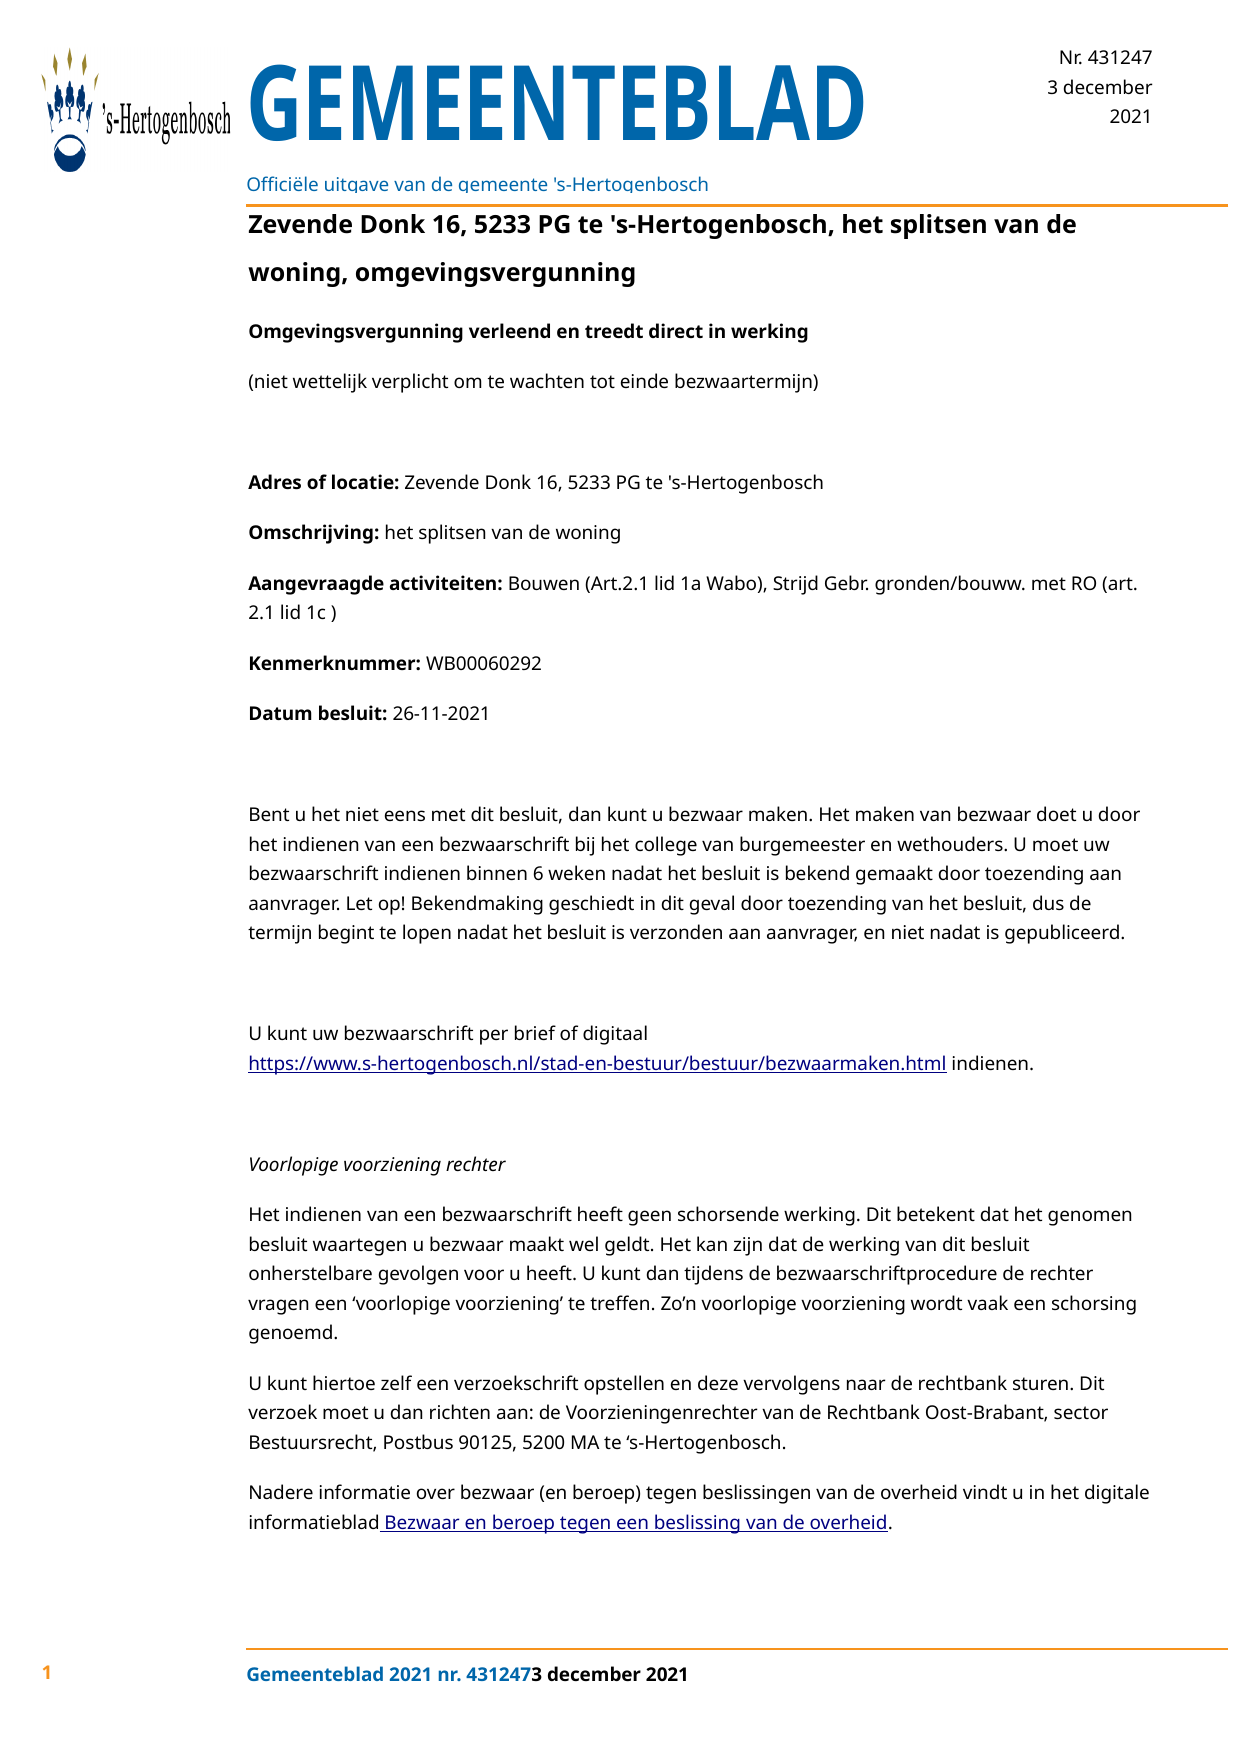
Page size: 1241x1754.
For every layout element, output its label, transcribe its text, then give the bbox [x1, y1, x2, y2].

text Datum besluit: 26-11-2021 [248, 700, 1152, 726]
text U kunt hiertoe zelf een verzoekschrift opstellen en deze vervolgens naar de rechtbank sturen. Dit verzoek moet u dan richten aan: de Voorzieningenrechter van de Rechtbank Oost-Brabant, sector Bestuursrecht, Postbus 90125, 5200 MA te ‘s-Hertogenbosch. [248, 1370, 1152, 1455]
text Kenmerknummer: WB00060292 [248, 650, 1152, 676]
text Bent u het niet eens met dit besluit, dan kunt u bezwaar maken. Het maken van bezwaar doet u door het indienen van een bezwaarschrift bij het college van burgemeester en wethouders. U moet uw bezwaarschrift indienen binnen 6 weken nadat het besluit is bekend gemaakt door toezending aan aanvrager. Let op! Bekendmaking geschiedt in dit geval door toezending van het besluit, dus de termijn begint te lopen nadat het besluit is verzonden aan aanvrager, en niet nadat is gepubliceerd. [248, 801, 1152, 945]
text Adres of locatie: Zevende Donk 16, 5233 PG te 's-Hertogenbosch [248, 469, 1152, 495]
text Het indienen van een bezwaarschrift heeft geen schorsende werking. Dit betekent dat het genomen besluit waartegen u bezwaar maakt wel geldt. Het kan zijn dat de werking van dit besluit onherstelbare gevolgen voor u heeft. U kunt dan tijdens de bezwaarschriftprocedure de rechter vragen een ‘voorlopige voorziening’ te treffen. Zo’n voorlopige voorziening wordt vaak een schorsing genoemd. [248, 1201, 1152, 1345]
picture [41, 47, 231, 172]
text Zevende Donk 16, 5233 PG te 's-Hertogenbosch, het splitsen van de woning, omgevingsvergunning [248, 207, 1152, 288]
text Voorlopige voorziening rechter [248, 1151, 1152, 1177]
text Nadere informatie over bezwaar (en beroep) tegen beslissingen van de overheid vindt u in het digitale informatieblad Bezwaar en beroep tegen een beslissing van de overheid. [248, 1479, 1152, 1535]
text Omschrijving: het splitsen van de woning [248, 519, 1152, 545]
text Aangevraagde activiteiten: Bouwen (Art.2.1 lid 1a Wabo), Strijd Gebr. gronden/bouww. met RO (art. 2.1 lid 1c ) [248, 570, 1152, 625]
text Omgevingsvergunning verleend en treedt direct in werking [248, 318, 1152, 344]
text U kunt uw bezwaarschrift per brief of digitaal https://www.s-hertogenbosch.nl/stad-en-bestuur/bestuur/bezwaarmaken.html indienen. [248, 1020, 1152, 1076]
text (niet wettelijk verplicht om te wachten tot einde bezwaartermijn) [248, 368, 1152, 394]
